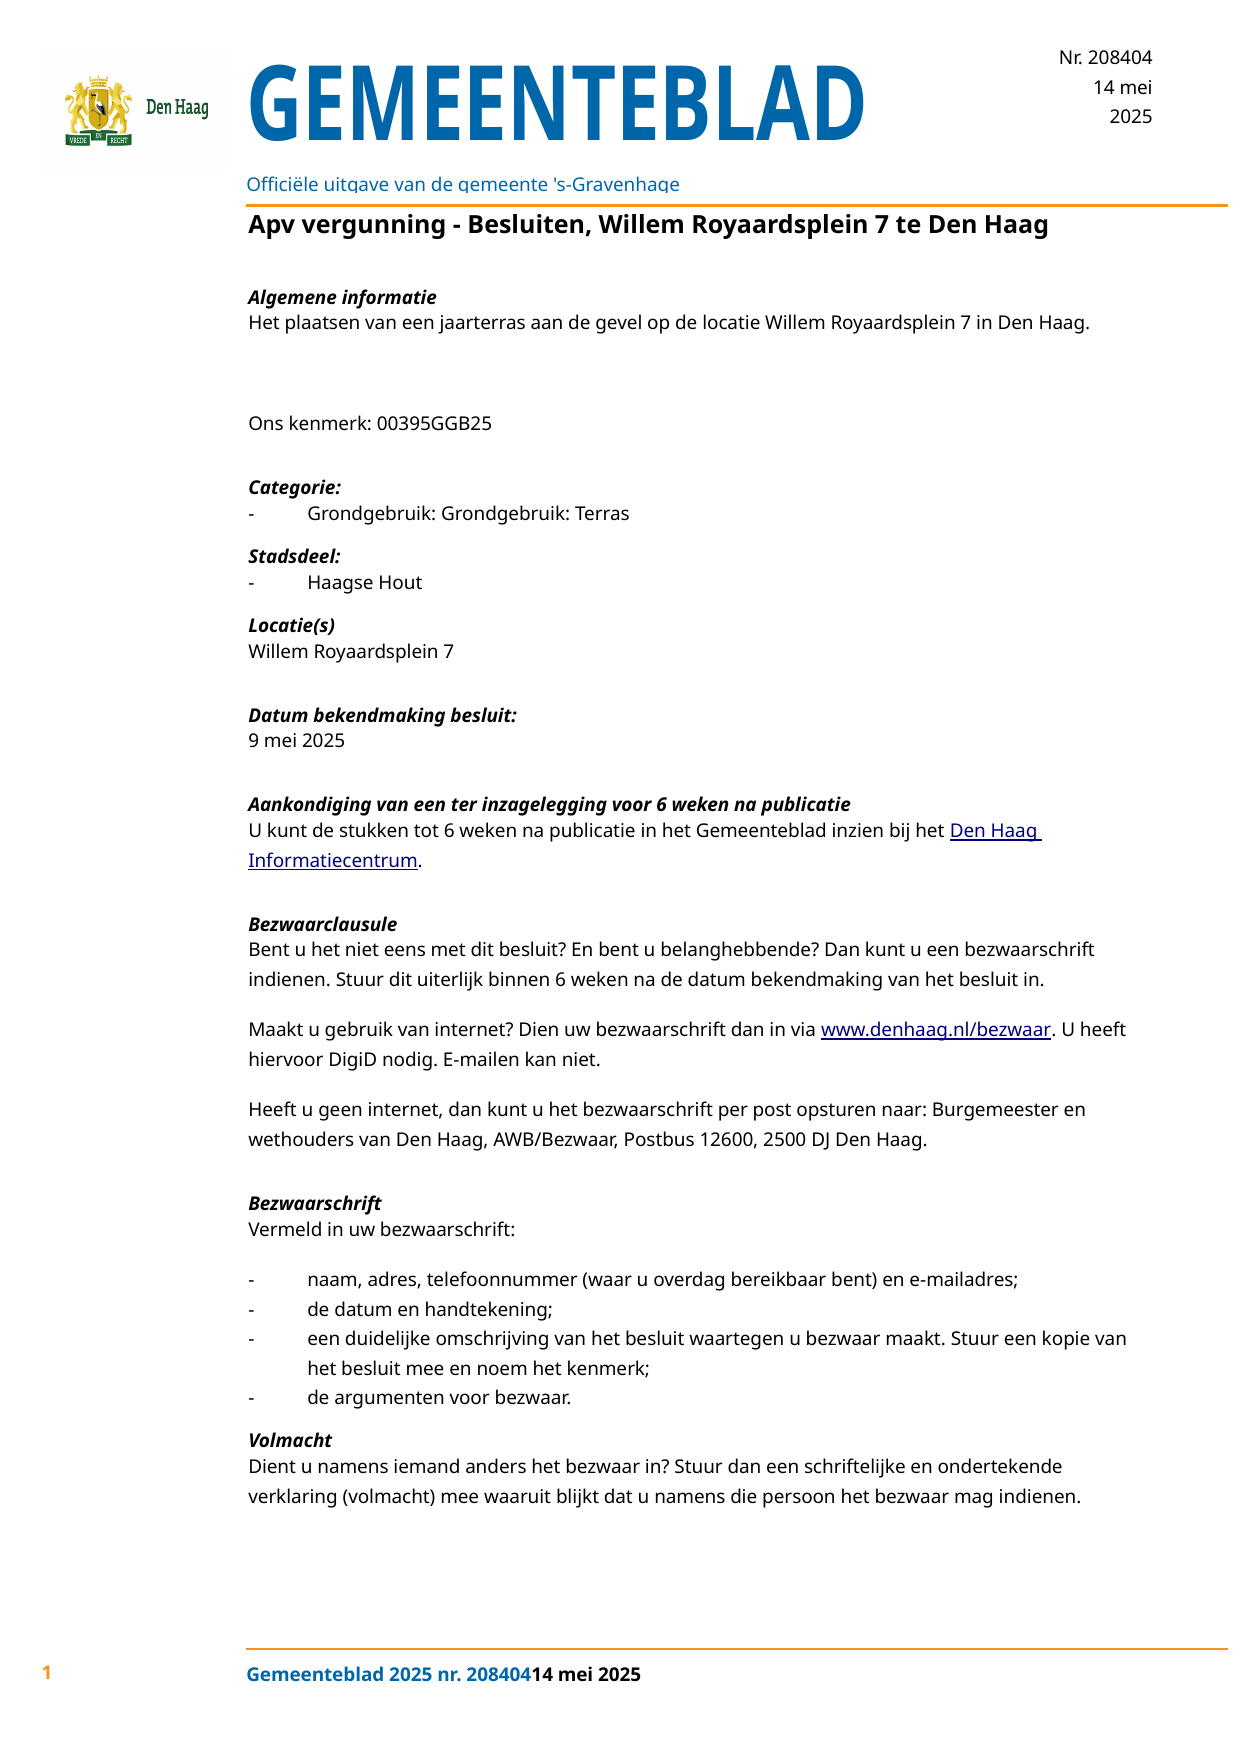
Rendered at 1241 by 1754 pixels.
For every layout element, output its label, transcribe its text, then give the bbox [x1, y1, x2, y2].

text Het plaatsen van een jaarterras aan de gevel op de locatie Willem Royaardsplein 7 in Den Haag. [248, 309, 1152, 335]
text Datum bekendmaking besluit: [248, 702, 1152, 727]
text Dient u namens iemand anders het bezwaar in? Stuur dan een schriftelijke en ondertekende verklaring (volmacht) mee waaruit blijkt dat u namens die persoon het bezwaar mag indienen. [248, 1453, 1152, 1509]
text Locatie(s) [248, 612, 1152, 638]
text Bent u het niet eens met dit besluit? En bent u belanghebbende? Dan kunt u een bezwaarschrift indienen. Stuur dit uiterlijk binnen 6 weken na de datum bekendmaking van het besluit in. [248, 936, 1152, 992]
list naam, adres, telefoonnummer (waar u overdag bereikbaar bent) en e-mailadres; [248, 1266, 1152, 1292]
text Categorie: [248, 474, 1152, 500]
list de argumenten voor bezwaar. [248, 1384, 1152, 1410]
list een duidelijke omschrijving van het besluit waartegen u bezwaar maakt. Stuur een kopie van het besluit mee en noem het kenmerk; [248, 1325, 1152, 1381]
text Heeft u geen internet, dan kunt u het bezwaarschrift per post opsturen naar: Burgemeester en wethouders van Den Haag, AWB/Bezwaar, Postbus 12600, 2500 DJ Den Haag. [248, 1096, 1152, 1152]
text Maakt u gebruik van internet? Dien uw bezwaarschrift dan in via www.denhaag.nl/bezwaar. U heeft hiervoor DigiD nodig. E-mailen kan niet. [248, 1016, 1152, 1072]
text Algemene informatie [248, 284, 1152, 309]
list de datum en handtekening; [248, 1296, 1152, 1321]
text Willem Royaardsplein 7 [248, 638, 1152, 663]
list Haagse Hout [248, 569, 1152, 595]
text Bezwaarclausule [248, 911, 1152, 936]
text Bezwaarschrift [248, 1190, 1152, 1216]
text Vermeld in uw bezwaarschrift: [248, 1216, 1152, 1241]
list Grondgebruik: Grondgebruik: Terras [248, 500, 1152, 526]
text Volmacht [248, 1428, 1152, 1453]
text U kunt de stukken tot 6 weken na publicatie in het Gemeenteblad inzien bij het Den Haag Informatiecentrum. [248, 817, 1152, 872]
text 9 mei 2025 [248, 727, 1152, 753]
picture [41, 47, 231, 172]
text Aankondiging van een ter inzagelegging voor 6 weken na publicatie [248, 791, 1152, 817]
text Apv vergunning - Besluiten, Willem Royaardsplein 7 te Den Haag [248, 207, 1152, 241]
text Ons kenmerk: 00395GGB25 [248, 410, 1152, 436]
text Stadsdeel: [248, 543, 1152, 569]
